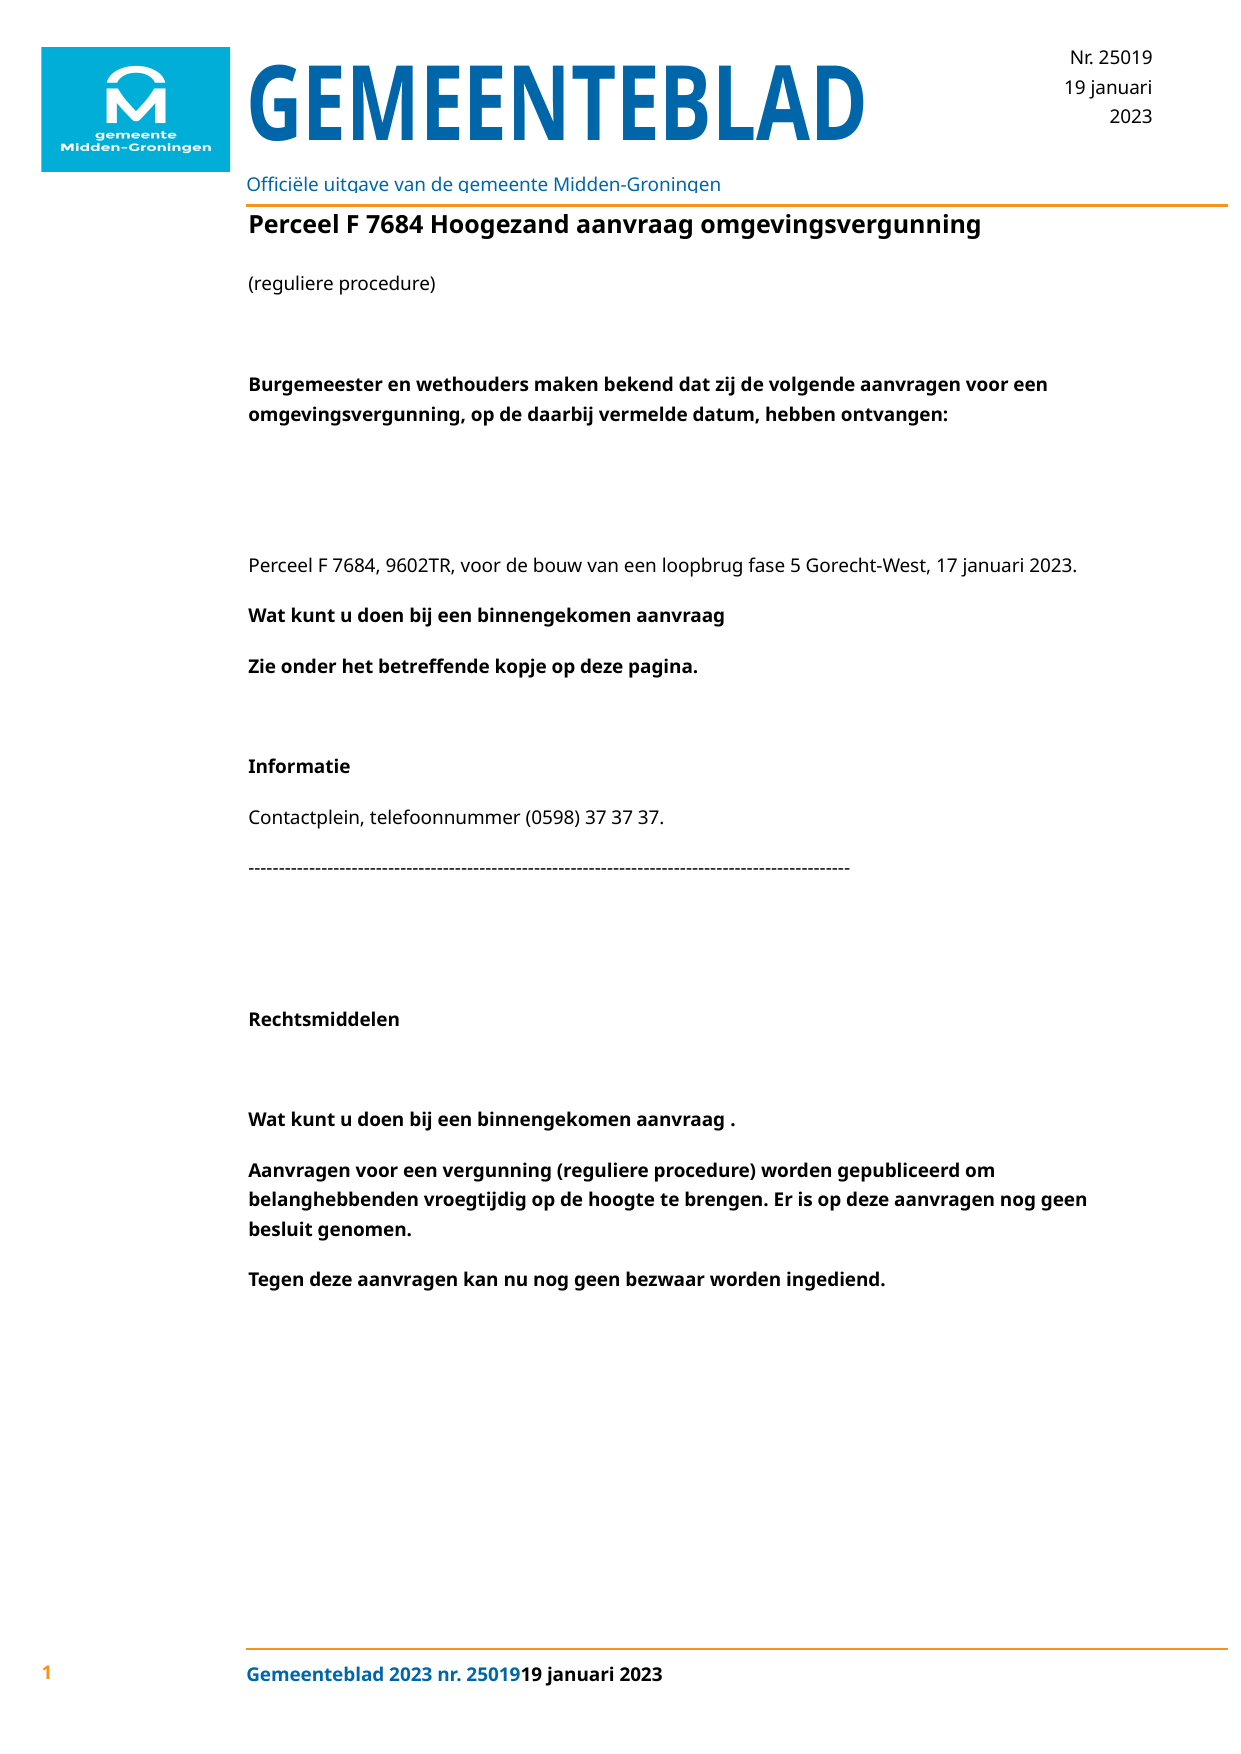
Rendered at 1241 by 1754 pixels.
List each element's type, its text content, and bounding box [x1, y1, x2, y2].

picture [107, 89, 165, 122]
text Zie onder het betreffende kopje op deze pagina. [248, 653, 1152, 678]
picture [184, 146, 190, 153]
text Rechtsmiddelen [248, 1006, 1152, 1031]
text Wat kunt u doen bij een binnengekomen aanvraag [248, 602, 1152, 628]
text Wat kunt u doen bij een binnengekomen aanvraag . [248, 1107, 1152, 1132]
text Perceel F 7684, 9602TR, voor de bouw van een loopbrug fase 5 Gorecht-West, 17 januari 2023. [248, 552, 1152, 578]
picture [108, 66, 164, 82]
text Aanvragen voor een vergunning (reguliere procedure) worden gepubliceerd om belanghebbenden vroegtijdig op de hoogte te brengen. Er is op deze aanvragen nog geen besluit genomen. [248, 1157, 1152, 1242]
text --------------------------------------------------------------------------------------------------- [248, 854, 1152, 880]
text Tegen deze aanvragen kan nu nog geen bezwaar worden ingediend. [248, 1267, 1152, 1292]
text Informatie [248, 754, 1152, 779]
text (reguliere procedure) [248, 270, 1152, 296]
text Perceel F 7684 Hoogezand aanvraag omgevingsvergunning [248, 207, 1152, 241]
text Contactplein, telefoonnummer (0598) 37 37 37. [248, 804, 1152, 830]
text Burgemeester en wethouders maken bekend dat zij de volgende aanvragen voor een omgevingsvergunning, op de daarbij vermelde datum, hebben ontvangen: [248, 371, 1152, 426]
